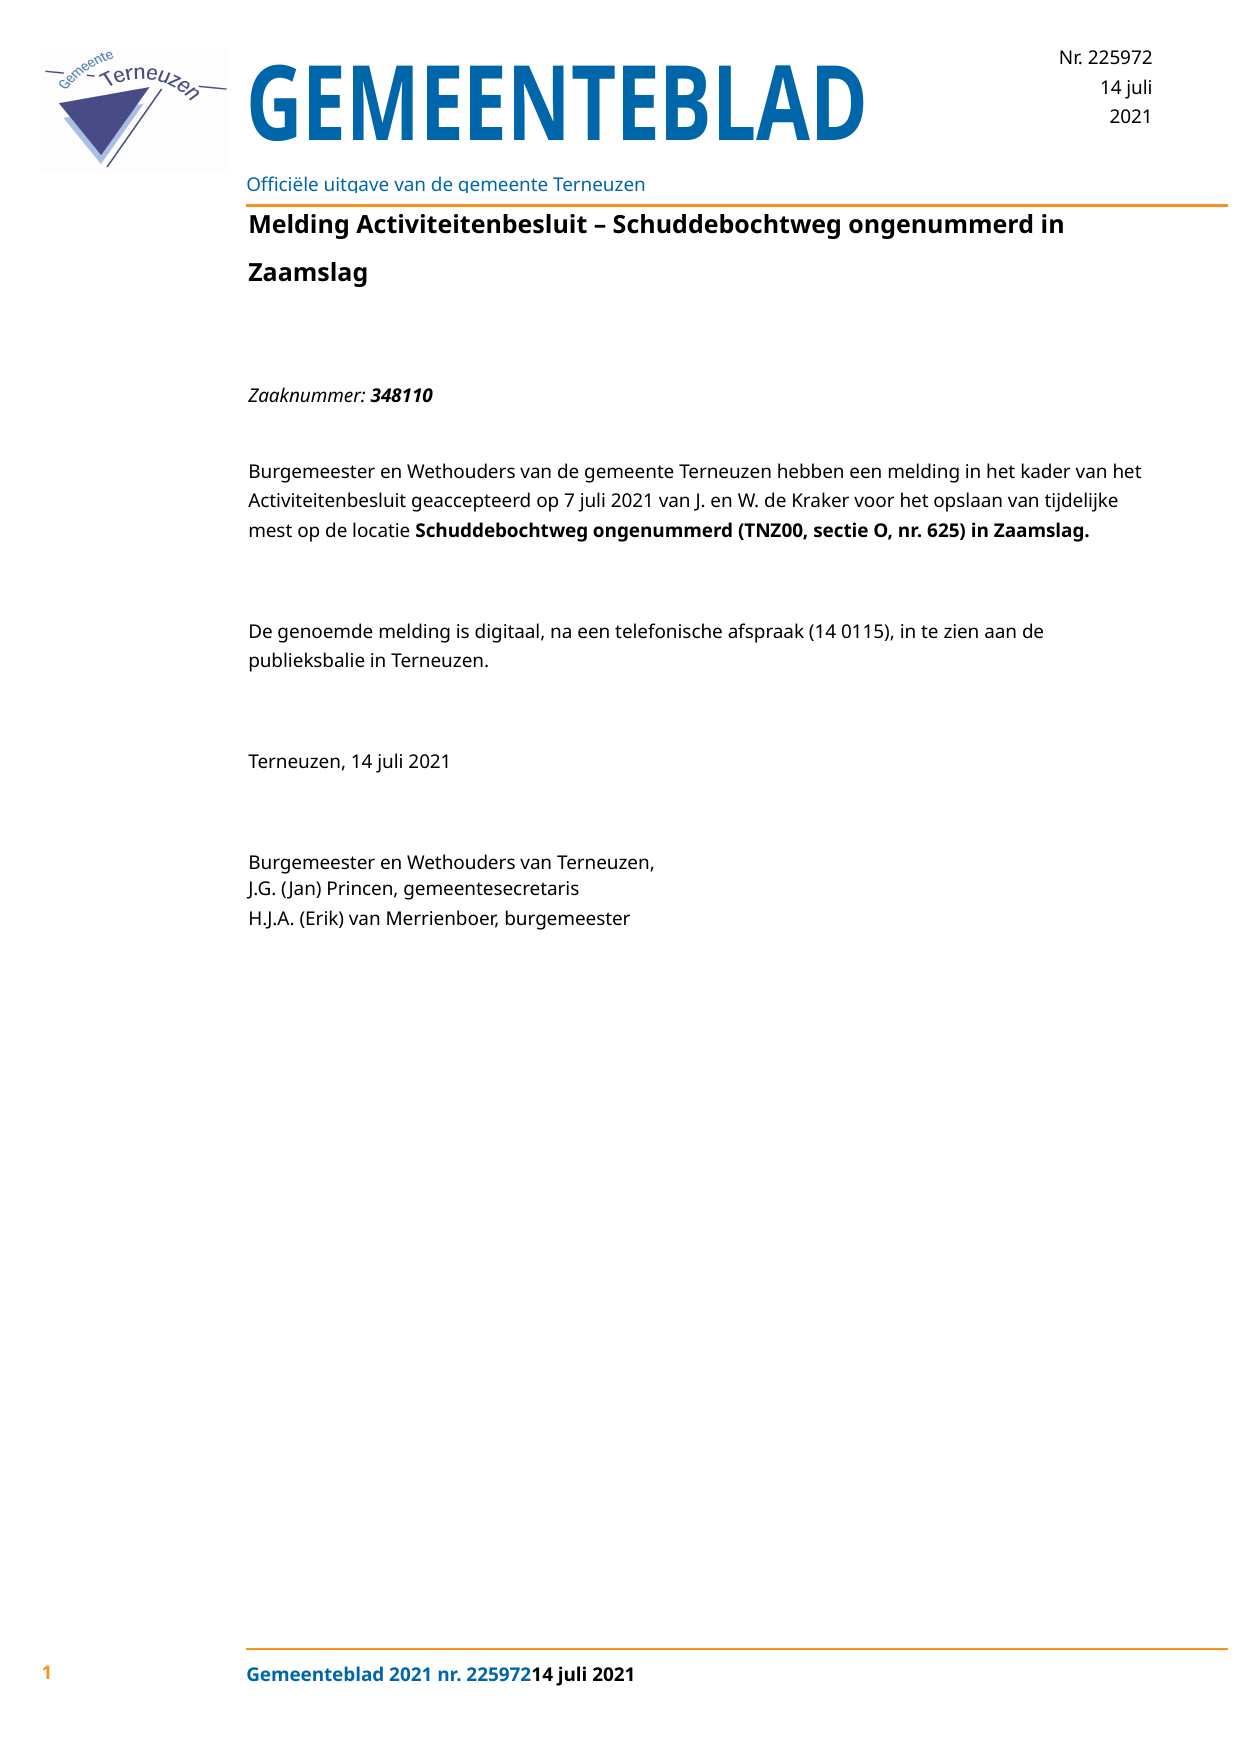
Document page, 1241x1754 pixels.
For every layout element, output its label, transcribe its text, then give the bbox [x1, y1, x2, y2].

text De genoemde melding is digitaal, na een telefonische afspraak (14 0115), in te zien aan de publieksbalie in Terneuzen. [248, 618, 1152, 673]
text Melding Activiteitenbesluit – Schuddebochtweg ongenummerd in Zaamslag [248, 207, 1152, 288]
table_cell [700, 875, 1152, 930]
text Zaaknummer: 348110 [248, 382, 1152, 408]
text Burgemeester en Wethouders van de gemeente Terneuzen hebben een melding in het kader van het Activiteitenbesluit geaccepteerd op 7 juli 2021 van J. en W. de Kraker voor het opslaan van tijdelijke mest op de locatie Schuddebochtweg ongenummerd (TNZ00, sectie O, nr. 625) in Zaamslag. [248, 458, 1152, 543]
table_cell [248, 956, 700, 982]
table_cell J.G. (Jan) Princen, gemeentesecretaris H.J.A. (Erik) van Merrienboer, burgemeester [248, 875, 700, 930]
picture [41, 47, 231, 172]
text Terneuzen, 14 juli 2021 [248, 748, 1152, 774]
table_cell [700, 956, 1152, 982]
table_cell [248, 930, 1152, 956]
table_header Burgemeester en Wethouders van Terneuzen, [248, 849, 1152, 875]
